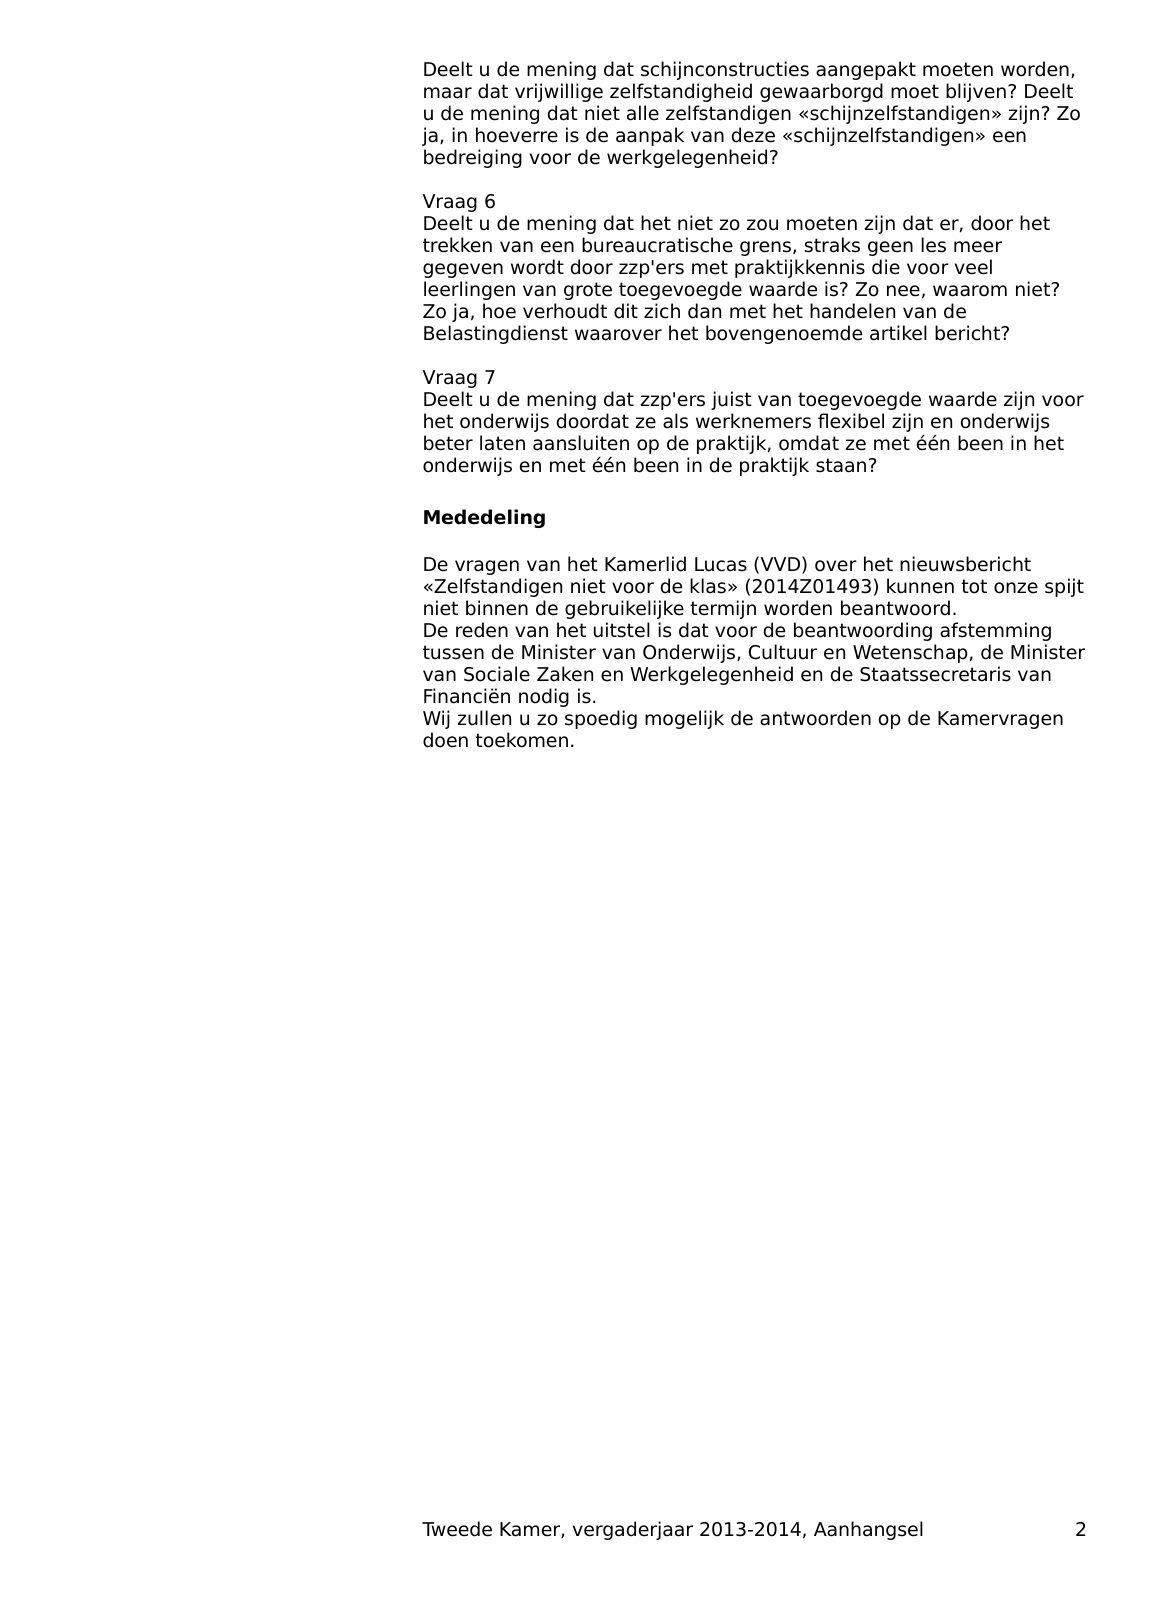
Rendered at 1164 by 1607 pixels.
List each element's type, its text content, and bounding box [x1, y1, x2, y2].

text Vraag 7 [422, 367, 1087, 389]
text De vragen van het Kamerlid Lucas (VVD) over het nieuwsbericht «Zelfstandigen niet voor de klas» (2014Z01493) kunnen tot onze spijt niet binnen de gebruikelijke termijn worden beantwoord. [422, 554, 1087, 620]
text Wij zullen u zo spoedig mogelijk de antwoorden op de Kamervragen doen toekomen. [422, 708, 1087, 752]
text Deelt u de mening dat schijnconstructies aangepakt moeten worden, maar dat vrijwillige zelfstandigheid gewaarborgd moet blijven? Deelt u de mening dat niet alle zelfstandigen «schijnzelfstandigen» zijn? Zo ja, in hoeverre is de aanpak van deze «schijnzelfstandigen» een bedreiging voor de werkgelegenheid? [422, 59, 1087, 169]
subtitle Mededeling [422, 507, 1087, 529]
text Vraag 6 [422, 191, 1087, 213]
text Deelt u de mening dat het niet zo zou moeten zijn dat er, door het trekken van een bureaucratische grens, straks geen les meer gegeven wordt door zzp'ers met praktijkkennis die voor veel leerlingen van grote toegevoegde waarde is? Zo nee, waarom niet? Zo ja, hoe verhoudt dit zich dan met het handelen van de Belastingdienst waarover het bovengenoemde artikel bericht? [422, 213, 1087, 345]
text Deelt u de mening dat zzp'ers juist van toegevoegde waarde zijn voor het onderwijs doordat ze als werknemers flexibel zijn en onderwijs beter laten aansluiten op de praktijk, omdat ze met één been in het onderwijs en met één been in de praktijk staan? [422, 389, 1087, 477]
text De reden van het uitstel is dat voor de beantwoording afstemming tussen de Minister van Onderwijs, Cultuur en Wetenschap, de Minister van Sociale Zaken en Werkgelegenheid en de Staatssecretaris van Financiën nodig is. [422, 620, 1087, 708]
